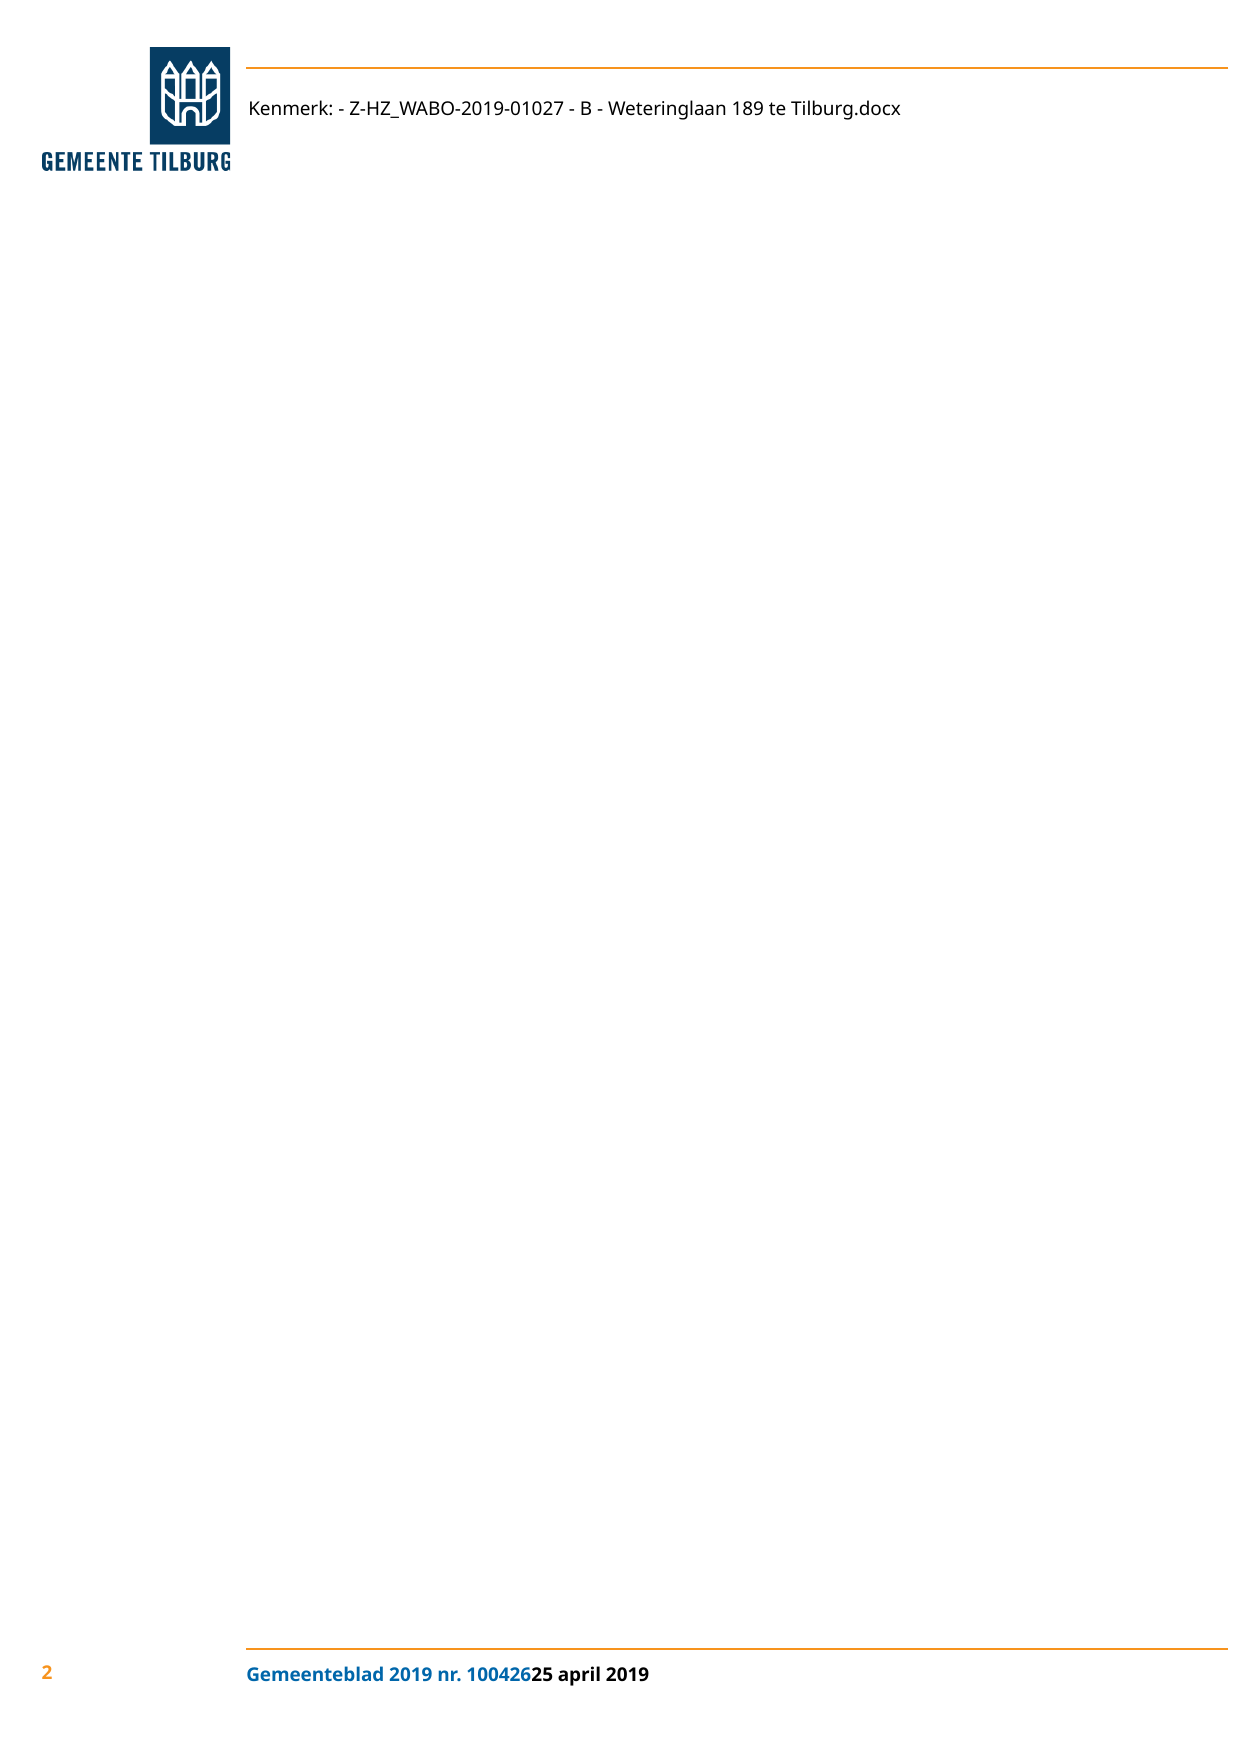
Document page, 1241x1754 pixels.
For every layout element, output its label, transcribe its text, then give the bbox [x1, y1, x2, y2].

picture [41, 47, 231, 172]
text Kenmerk: - Z-HZ_WABO-2019-01027 - B - Weteringlaan 189 te Tilburg.docx [248, 95, 1152, 121]
